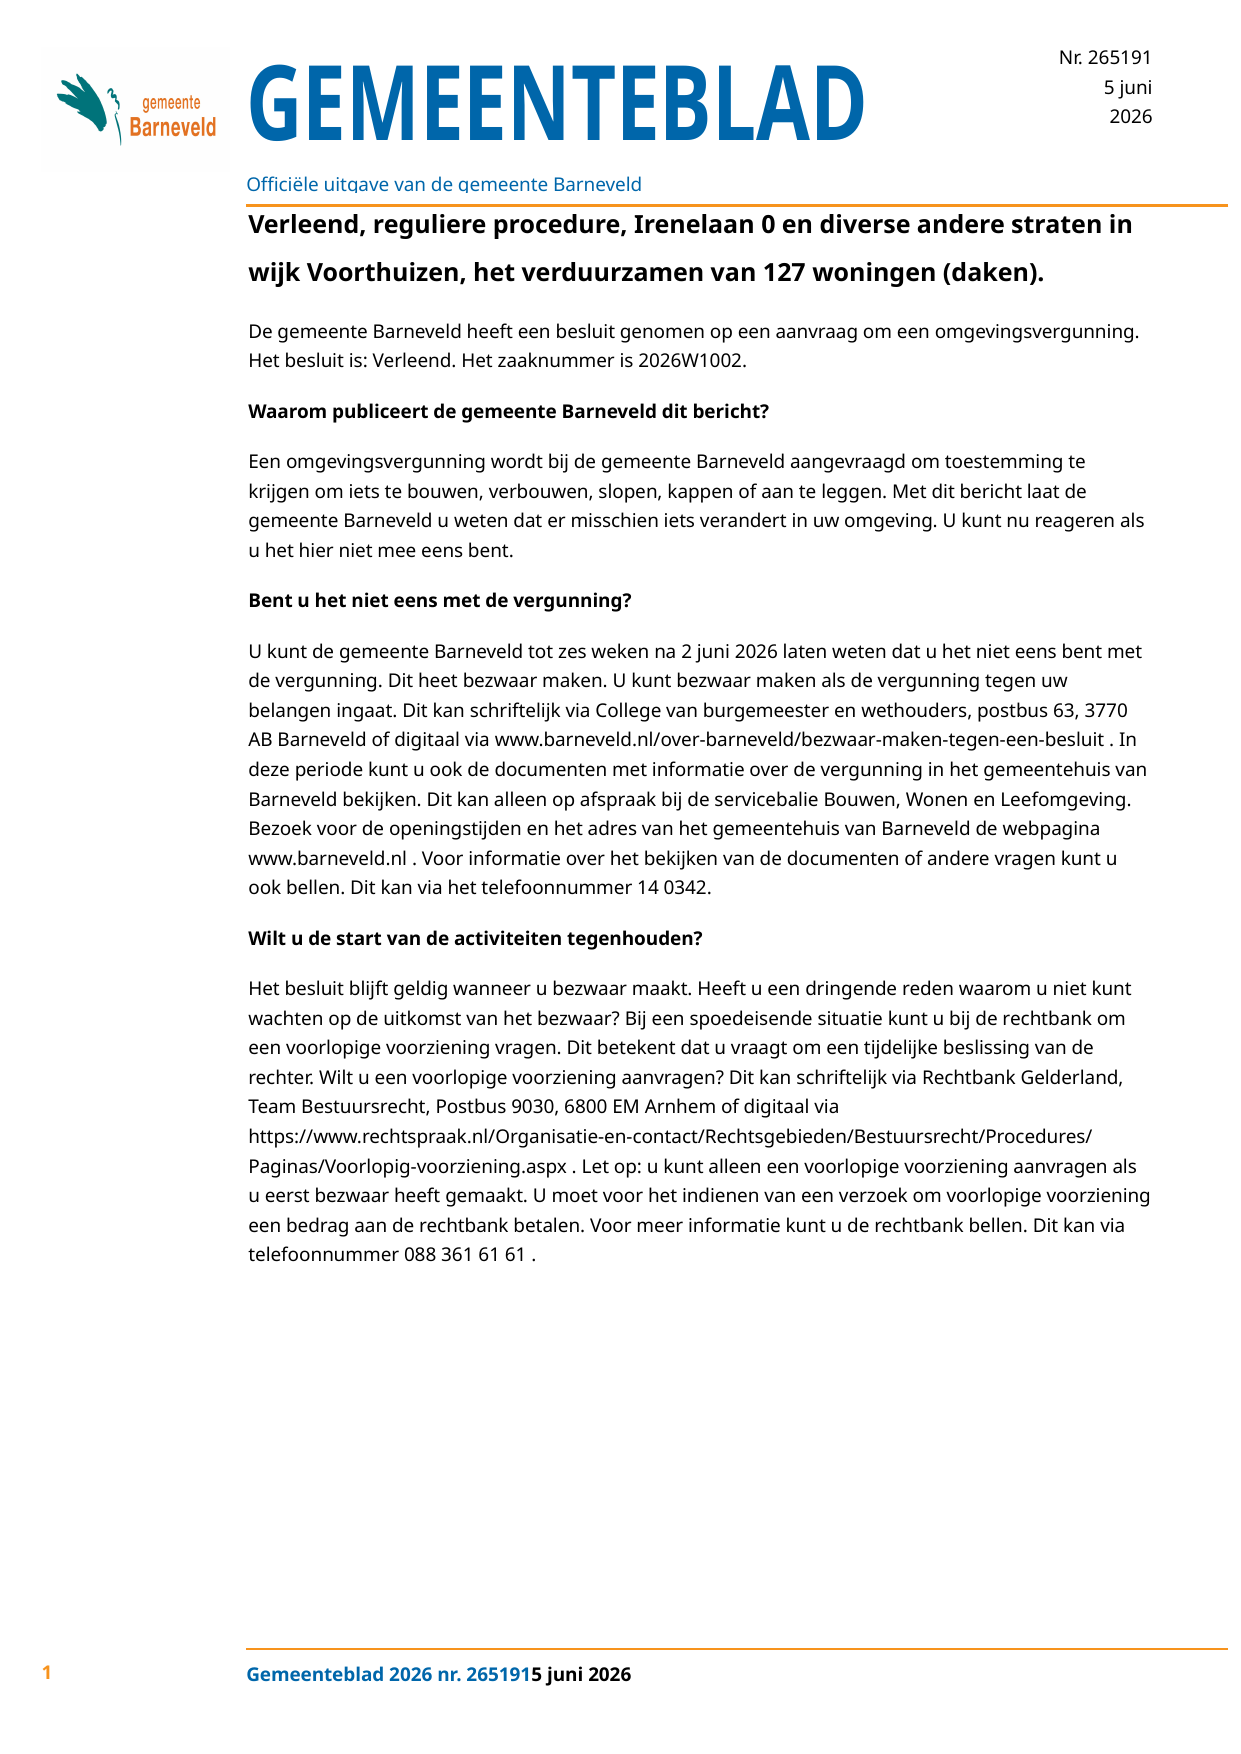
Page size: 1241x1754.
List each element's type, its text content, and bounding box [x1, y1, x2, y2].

text Een omgevingsvergunning wordt bij de gemeente Barneveld aangevraagd om toestemming te krijgen om iets te bouwen, verbouwen, slopen, kappen of aan te leggen. Met dit bericht laat de gemeente Barneveld u weten dat er misschien iets verandert in uw omgeving. U kunt nu reageren als u het hier niet mee eens bent. [248, 448, 1152, 563]
text Verleend, reguliere procedure, Irenelaan 0 en diverse andere straten in wijk Voorthuizen, het verduurzamen van 127 woningen (daken). [248, 207, 1152, 288]
text Wilt u de start van de activiteiten tegenhouden? [248, 925, 1152, 951]
text Waarom publiceert de gemeente Barneveld dit bericht? [248, 398, 1152, 424]
text Het besluit blijft geldig wanneer u bezwaar maakt. Heeft u een dringende reden waarom u niet kunt wachten op de uitkomst van het bezwaar? Bij een spoedeisende situatie kunt u bij de rechtbank om een voorlopige voorziening vragen. Dit betekent dat u vraagt om een tijdelijke beslissing van de rechter. Wilt u een voorlopige voorziening aanvragen? Dit kan schriftelijk via Rechtbank Gelderland, Team Bestuursrecht, Postbus 9030, 6800 EM Arnhem of digitaal via https://www.rechtspraak.nl/Organisatie-en-contact/Rechtsgebieden/Bestuursrecht/Procedures/Paginas/Voorlopig-voorziening.aspx . Let op: u kunt alleen een voorlopige voorziening aanvragen als u eerst bezwaar heeft gemaakt. U moet voor het indienen van een verzoek om voorlopige voorziening een bedrag aan de rechtbank betalen. Voor meer informatie kunt u de rechtbank bellen. Dit kan via telefoonnummer 088 361 61 61 . [248, 975, 1152, 1267]
text De gemeente Barneveld heeft een besluit genomen op een aanvraag om een omgevingsvergunning. Het besluit is: Verleend. Het zaaknummer is 2026W1002. [248, 318, 1152, 373]
picture [41, 47, 231, 172]
text Bent u het niet eens met de vergunning? [248, 587, 1152, 613]
text U kunt de gemeente Barneveld tot zes weken na 2 juni 2026 laten weten dat u het niet eens bent met de vergunning. Dit heet bezwaar maken. U kunt bezwaar maken als de vergunning tegen uw belangen ingaat. Dit kan schriftelijk via College van burgemeester en wethouders, postbus 63, 3770 AB Barneveld of digitaal via www.barneveld.nl/over-barneveld/bezwaar-maken-tegen-een-besluit . In deze periode kunt u ook de documenten met informatie over de vergunning in het gemeentehuis van Barneveld bekijken. Dit kan alleen op afspraak bij de servicebalie Bouwen, Wonen en Leefomgeving. Bezoek voor de openingstijden en het adres van het gemeentehuis van Barneveld de webpagina www.barneveld.nl . Voor informatie over het bekijken van de documenten of andere vragen kunt u ook bellen. Dit kan via het telefoonnummer 14 0342. [248, 638, 1152, 900]
